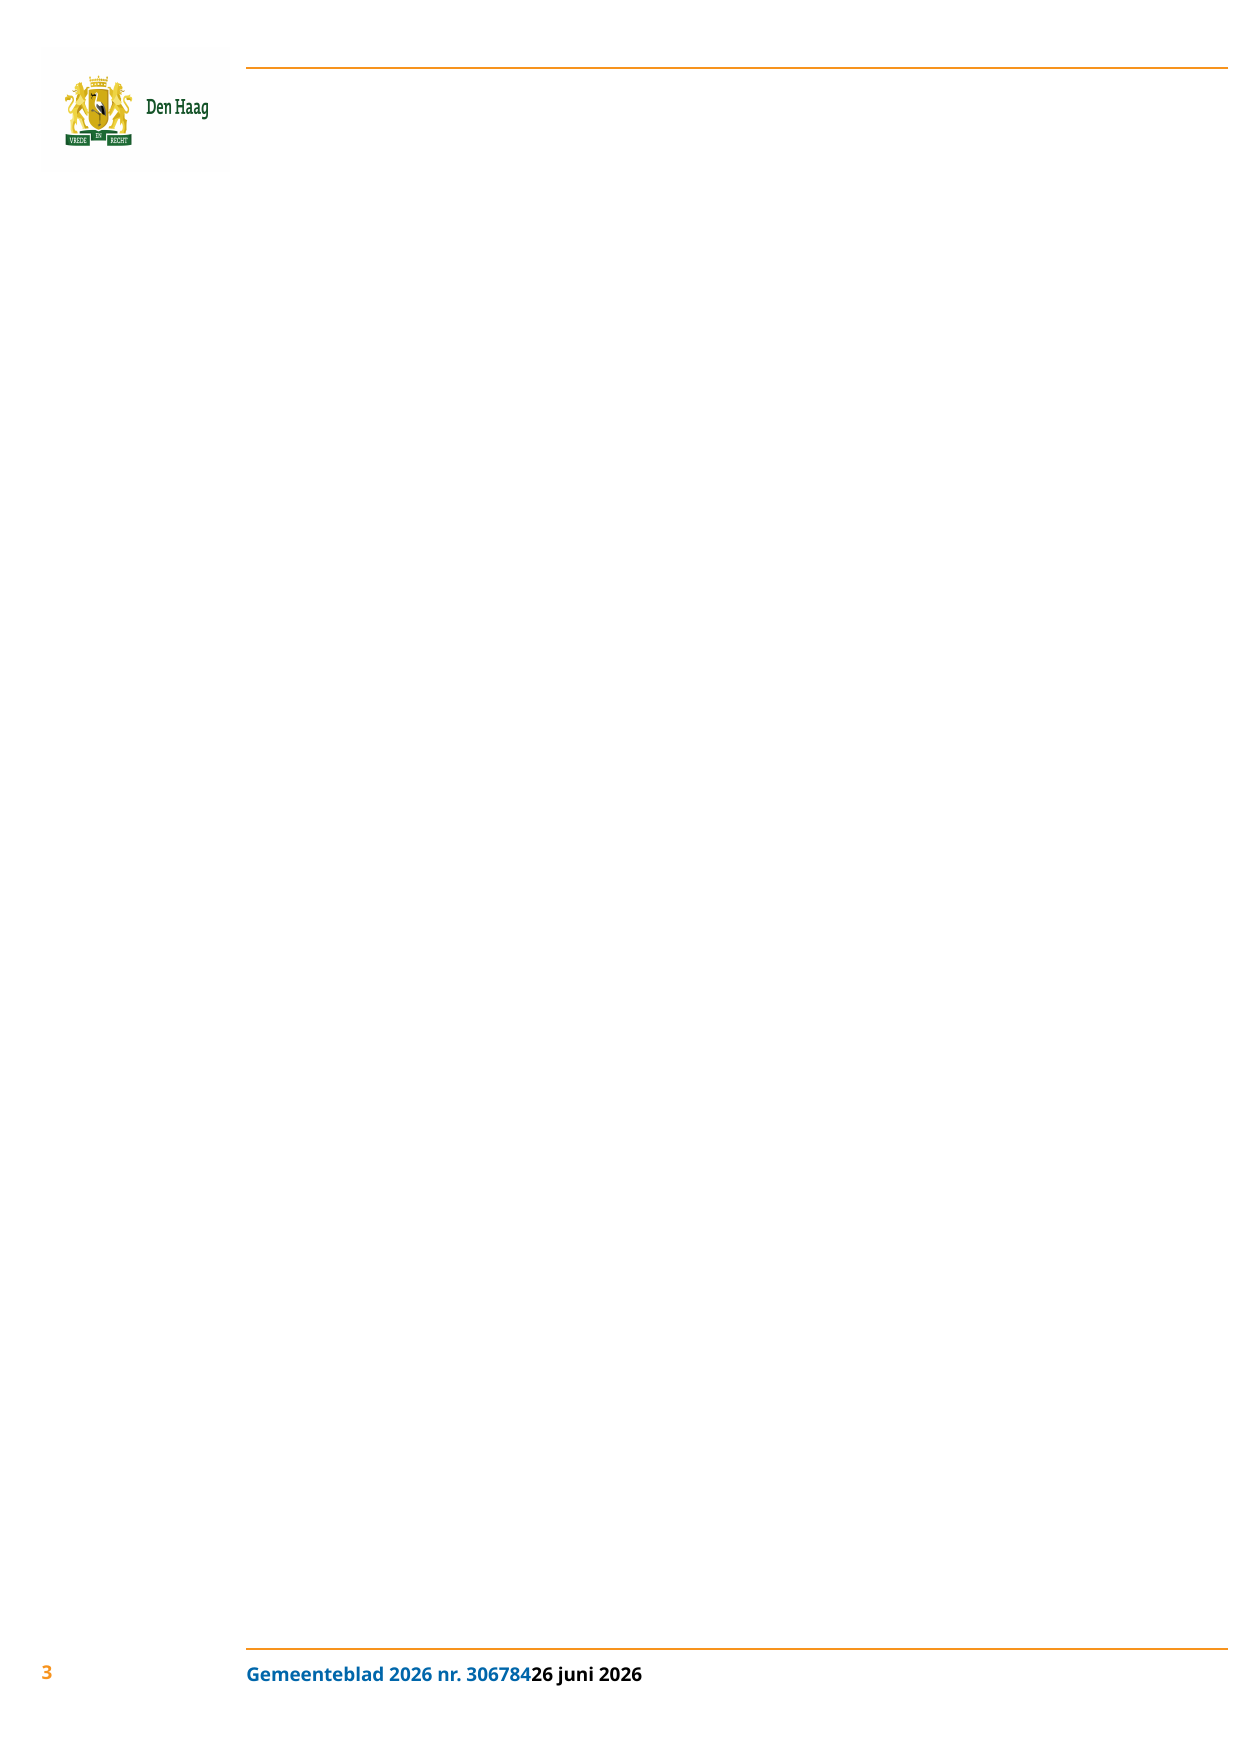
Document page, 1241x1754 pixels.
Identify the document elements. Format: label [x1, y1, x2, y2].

picture [41, 47, 231, 172]
